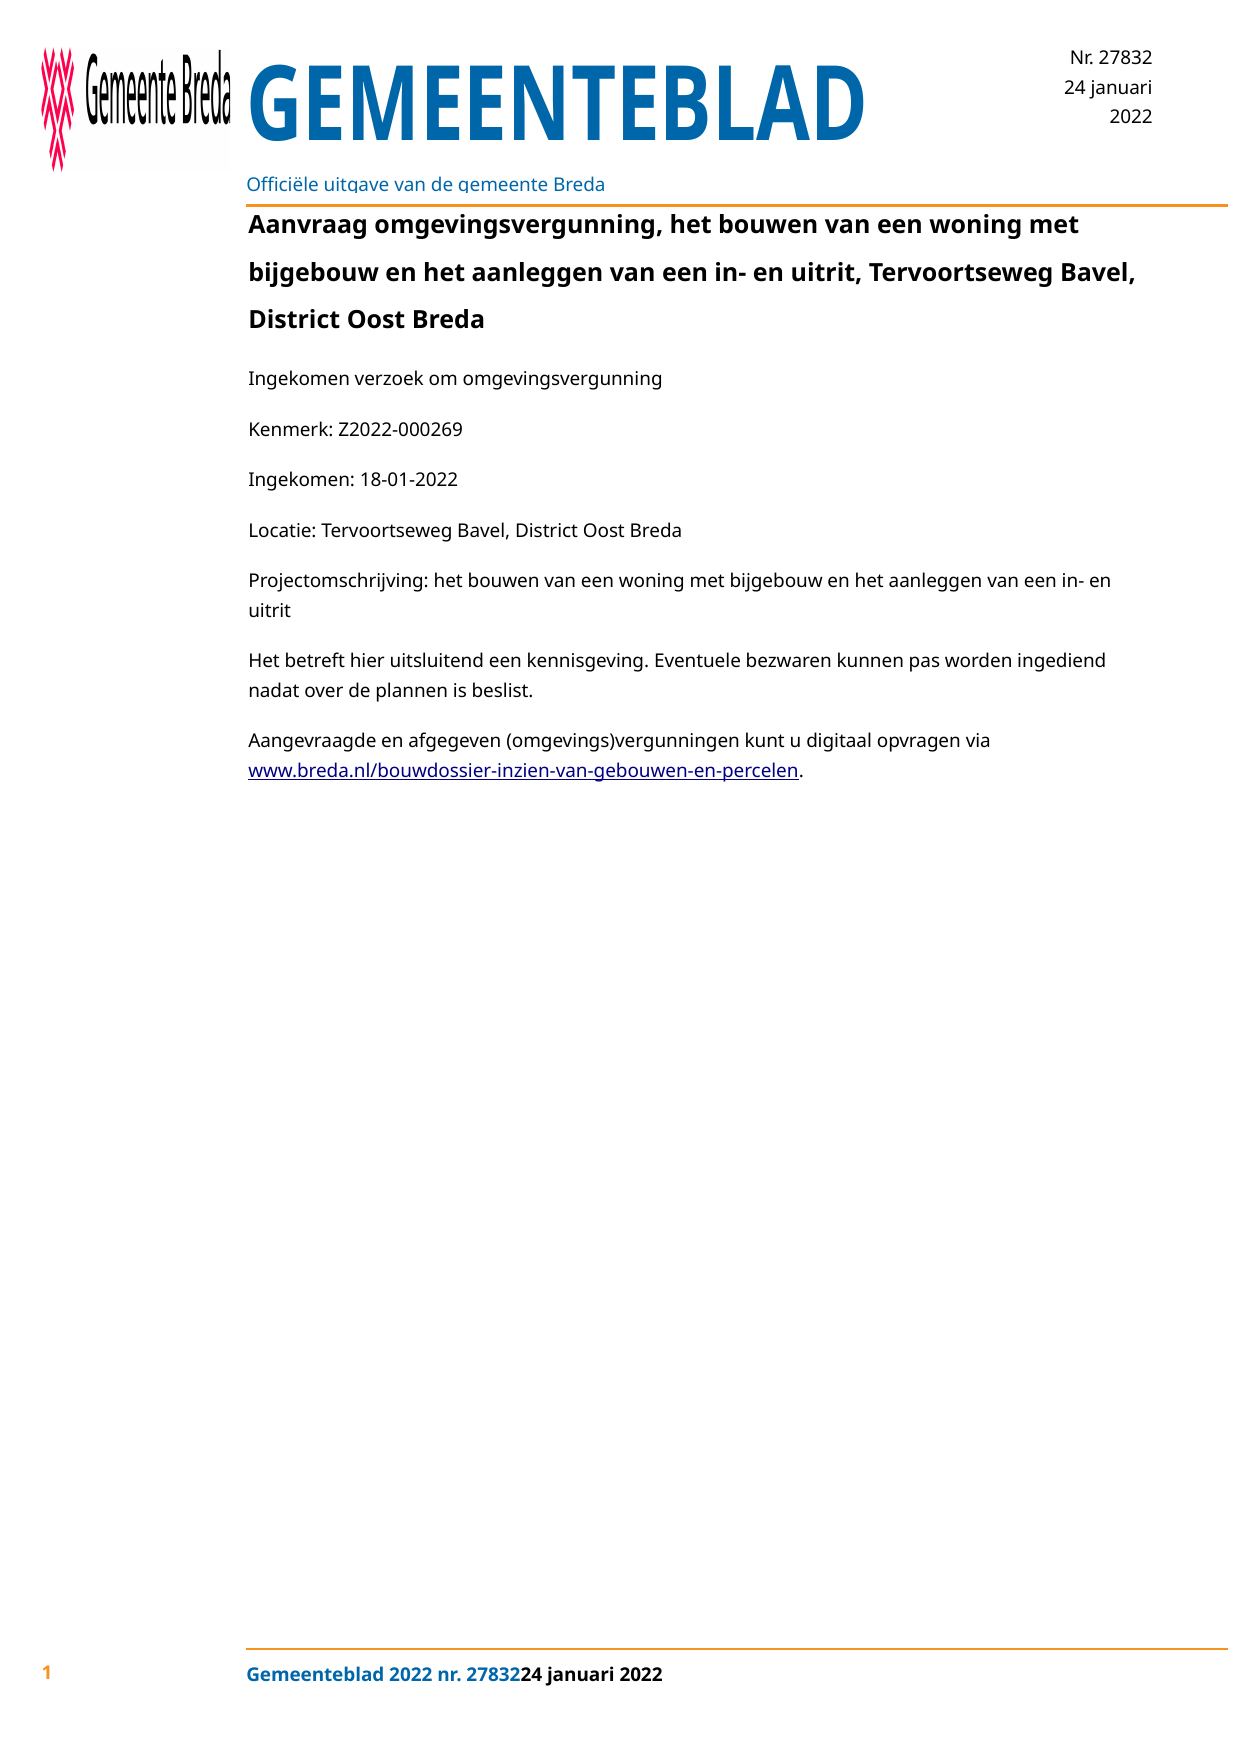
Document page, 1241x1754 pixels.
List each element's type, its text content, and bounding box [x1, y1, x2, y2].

text Ingekomen: 18-01-2022 [248, 466, 1152, 492]
text Aangevraagde en afgegeven (omgevings)vergunningen kunt u digitaal opvragen via www.breda.nl/bouwdossier-inzien-van-gebouwen-en-percelen. [248, 727, 1152, 782]
text Locatie: Tervoortseweg Bavel, District Oost Breda [248, 517, 1152, 542]
text Projectomschrijving: het bouwen van een woning met bijgebouw en het aanleggen van een in- en uitrit [248, 567, 1152, 622]
text Het betreft hier uitsluitend een kennisgeving. Eventuele bezwaren kunnen pas worden ingediend nadat over de plannen is beslist. [248, 647, 1152, 702]
text Kenmerk: Z2022-000269 [248, 416, 1152, 442]
picture [41, 47, 231, 172]
text Aanvraag omgevingsvergunning, het bouwen van een woning met bijgebouw en het aanleggen van een in- en uitrit, Tervoortseweg Bavel, District Oost Breda [248, 207, 1152, 336]
text Ingekomen verzoek om omgevingsvergunning [248, 366, 1152, 391]
